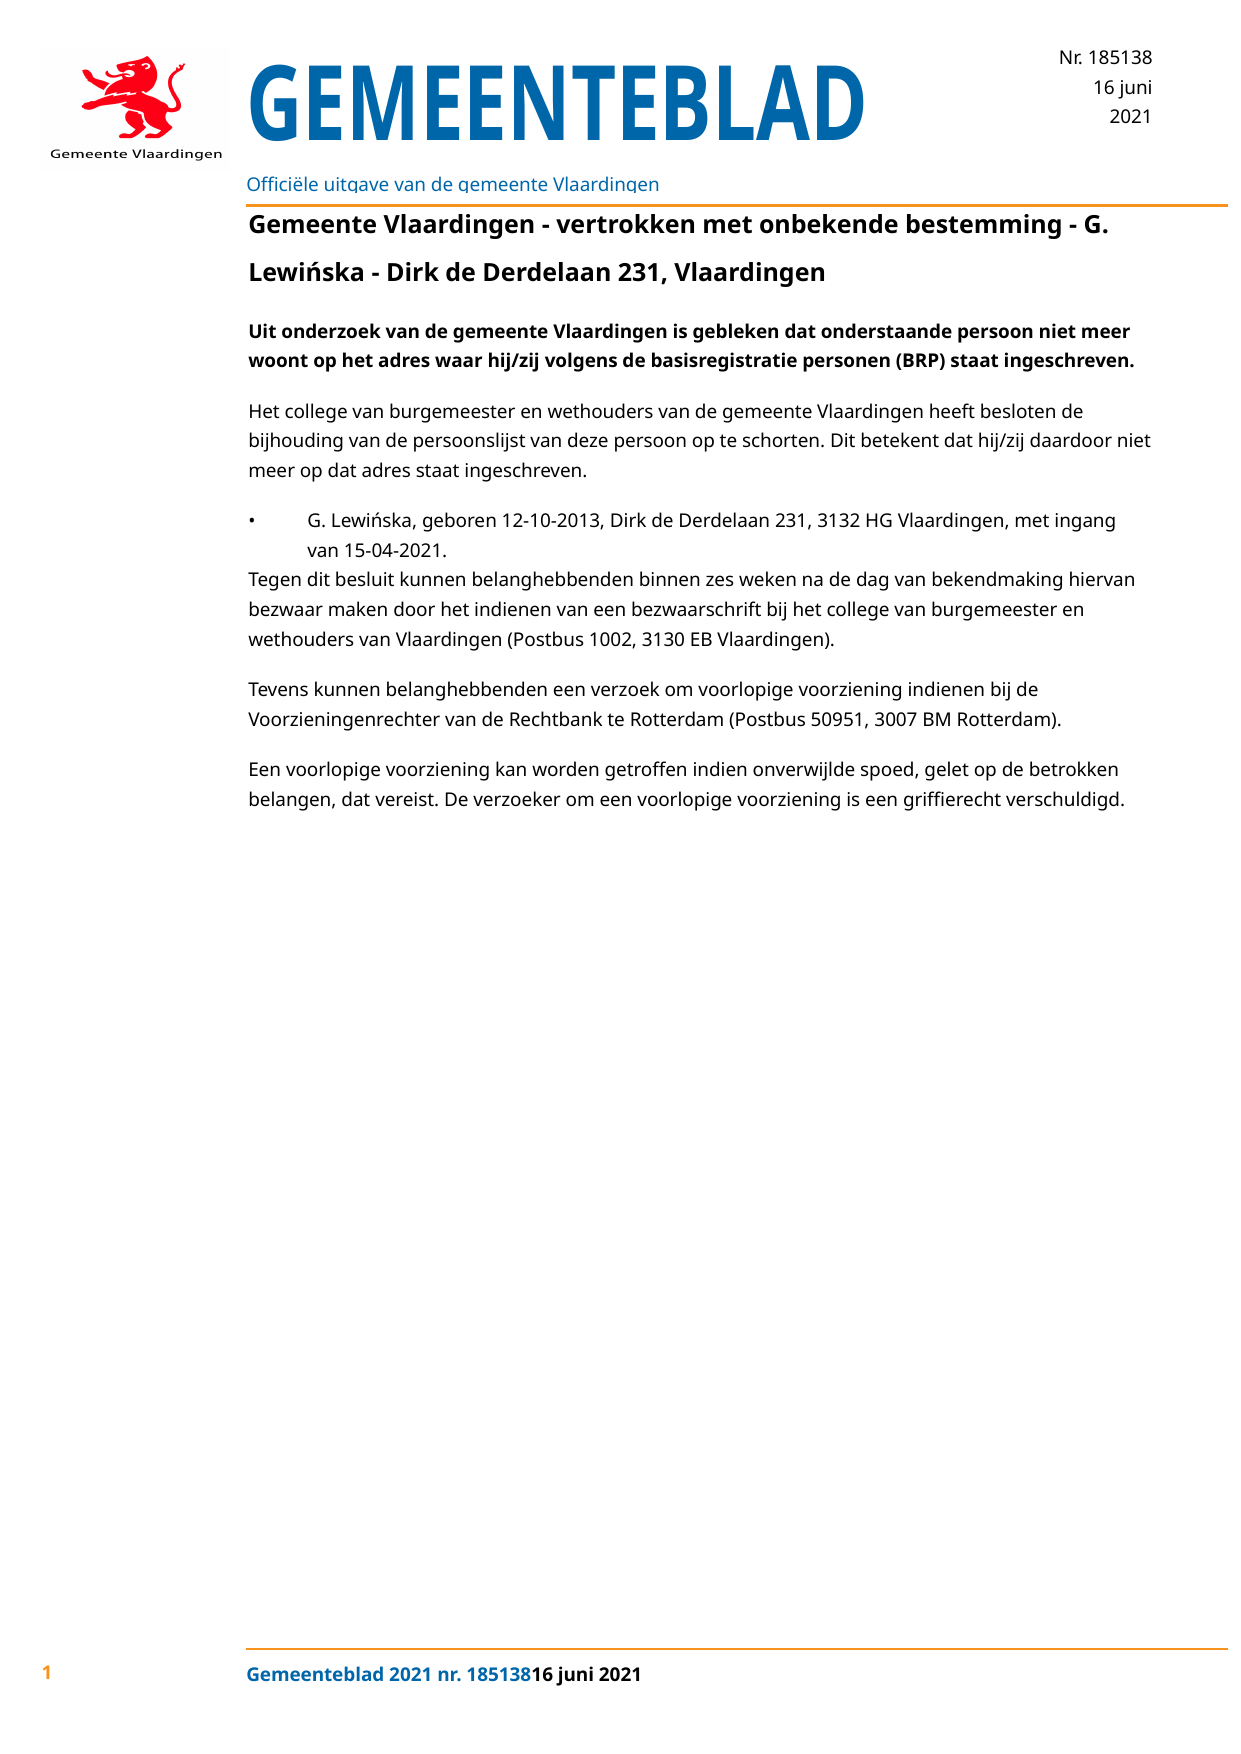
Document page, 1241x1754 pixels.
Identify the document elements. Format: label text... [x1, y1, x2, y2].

text Een voorlopige voorziening kan worden getroffen indien onverwijlde spoed, gelet op de betrokken belangen, dat vereist. De verzoeker om een voorlopige voorziening is een griffierecht verschuldigd. [248, 756, 1152, 812]
text Gemeente Vlaardingen - vertrokken met onbekende bestemming - G. Lewińska - Dirk de Derdelaan 231, Vlaardingen [248, 207, 1152, 288]
text Het college van burgemeester en wethouders van de gemeente Vlaardingen heeft besloten de bijhouding van de persoonslijst van deze persoon op te schorten. Dit betekent dat hij/zij daardoor niet meer op dat adres staat ingeschreven. [248, 398, 1152, 483]
text Tevens kunnen belanghebbenden een verzoek om voorlopige voorziening indienen bij de Voorzieningenrechter van de Rechtbank te Rotterdam (Postbus 50951, 3007 BM Rotterdam). [248, 676, 1152, 732]
list G. Lewińska, geboren 12-10-2013, Dirk de Derdelaan 231, 3132 HG Vlaardingen, met ingang van 15-04-2021. [248, 507, 1152, 563]
picture [41, 47, 231, 172]
text Tegen dit besluit kunnen belanghebbenden binnen zes weken na de dag van bekendmaking hiervan bezwaar maken door het indienen van een bezwaarschrift bij het college van burgemeester en wethouders van Vlaardingen (Postbus 1002, 3130 EB Vlaardingen). [248, 567, 1152, 652]
text Uit onderzoek van de gemeente Vlaardingen is gebleken dat onderstaande persoon niet meer woont op het adres waar hij/zij volgens de basisregistratie personen (BRP) staat ingeschreven. [248, 318, 1152, 373]
